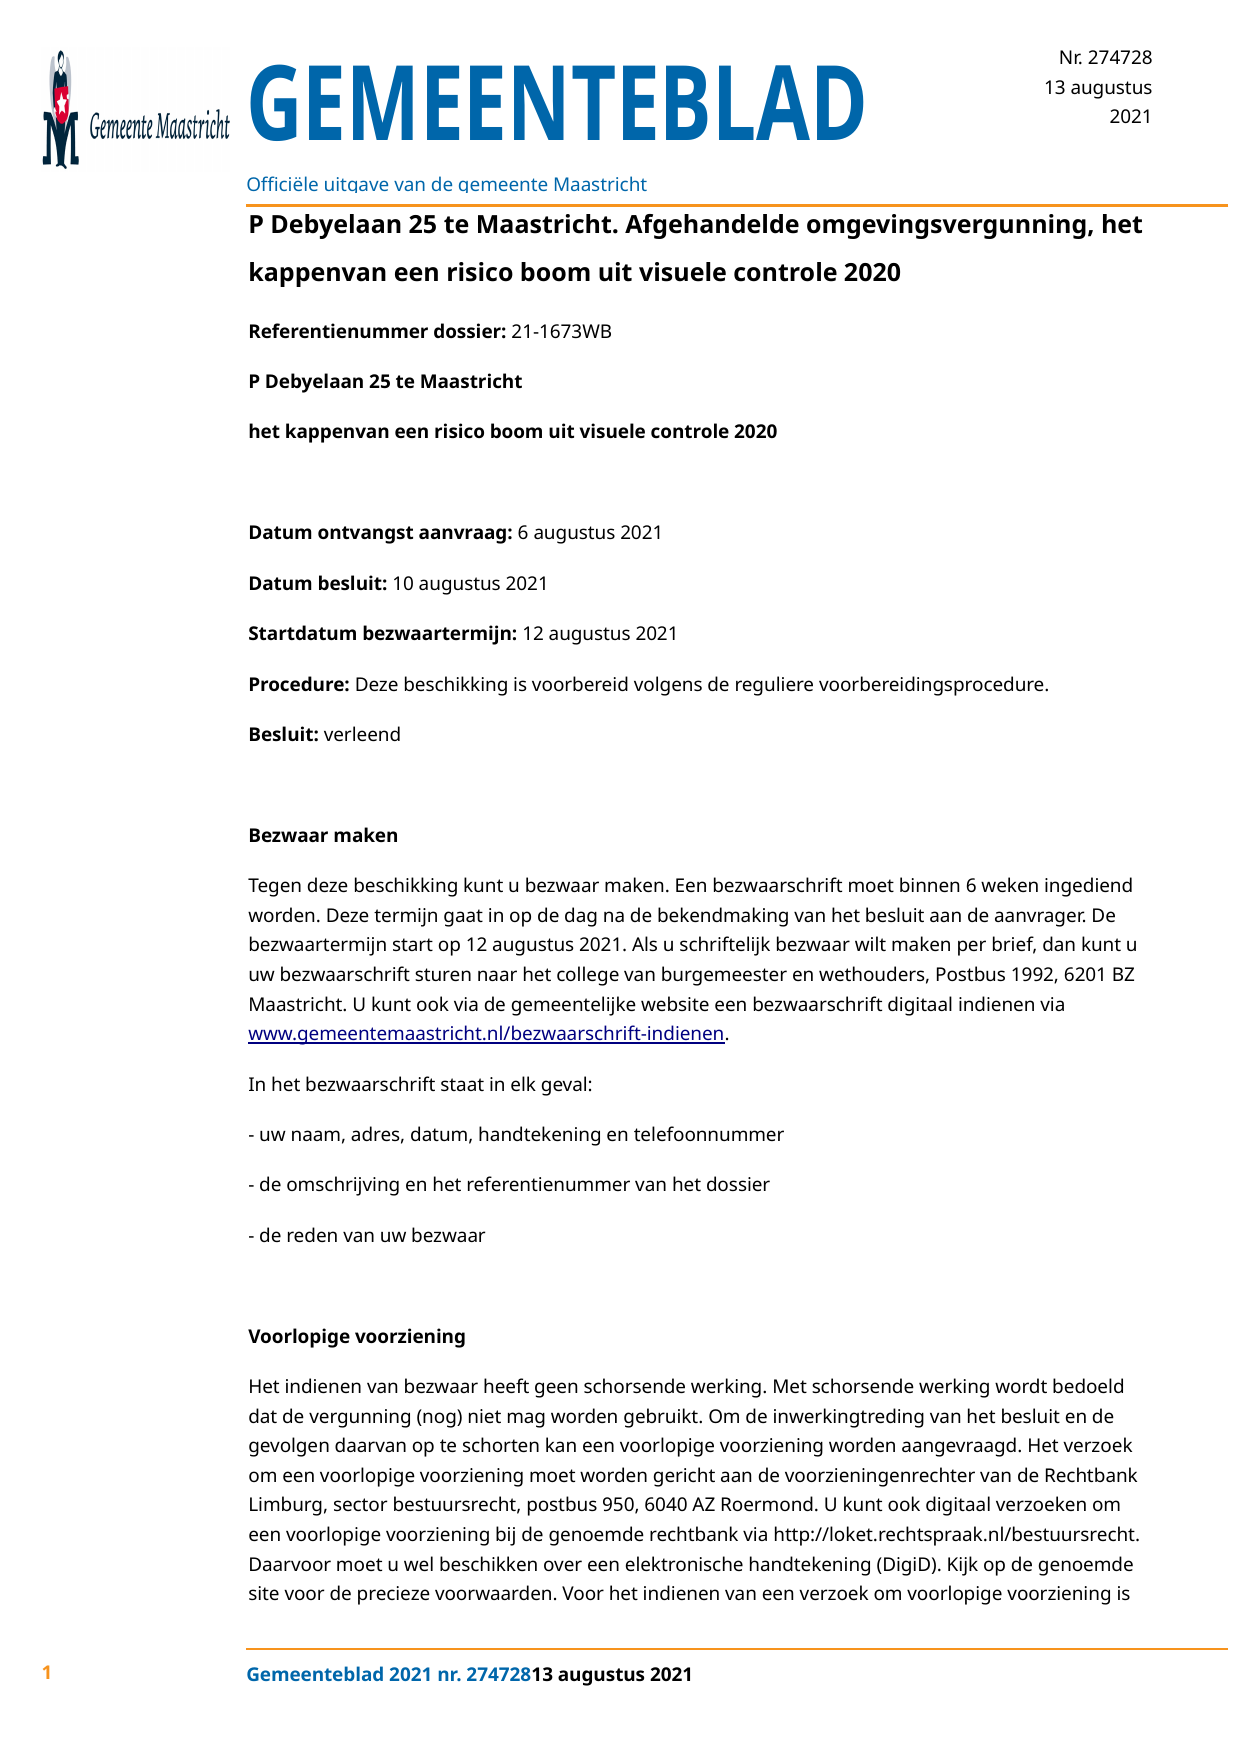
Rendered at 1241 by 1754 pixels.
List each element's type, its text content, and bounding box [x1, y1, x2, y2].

text - de reden van uw bezwaar [248, 1222, 1152, 1248]
text Het indienen van bezwaar heeft geen schorsende werking. Met schorsende werking wordt bedoeld dat de vergunning (nog) niet mag worden gebruikt. Om de inwerkingtreding van het besluit en de gevolgen daarvan op te schorten kan een voorlopige voorziening worden aangevraagd. Het verzoek om een voorlopige voorziening moet worden gericht aan de voorzieningenrechter van de Rechtbank Limburg, sector bestuursrecht, postbus 950, 6040 AZ Roermond. U kunt ook digitaal verzoeken om een voorlopige voorziening bij de genoemde rechtbank via http://loket.rechtspraak.nl/bestuursrecht. Daarvoor moet u wel beschikken over een elektronische handtekening (DigiD). Kijk op de genoemde site voor de precieze voorwaarden. Voor het indienen van een verzoek om voorlopige voorziening is [248, 1373, 1152, 1606]
text - uw naam, adres, datum, handtekening en telefoonnummer [248, 1121, 1152, 1147]
text Startdatum bezwaartermijn: 12 augustus 2021 [248, 620, 1152, 646]
text P Debyelaan 25 te Maastricht [248, 368, 1152, 394]
picture [41, 47, 231, 172]
text Tegen deze beschikking kunt u bezwaar maken. Een bezwaarschrift moet binnen 6 weken ingediend worden. Deze termijn gaat in op de dag na de bekendmaking van het besluit aan de aanvrager. De bezwaartermijn start op 12 augustus 2021. Als u schriftelijk bezwaar wilt maken per brief, dan kunt u uw bezwaarschrift sturen naar het college van burgemeester en wethouders, Postbus 1992, 6201 BZ Maastricht. U kunt ook via de gemeentelijke website een bezwaarschrift digitaal indienen via www.gemeentemaastricht.nl/bezwaarschrift-indienen. [248, 872, 1152, 1046]
text het kappenvan een risico boom uit visuele controle 2020 [248, 419, 1152, 444]
text P Debyelaan 25 te Maastricht. Afgehandelde omgevingsvergunning, het kappenvan een risico boom uit visuele controle 2020 [248, 207, 1152, 288]
text Besluit: verleend [248, 721, 1152, 747]
text Datum ontvangst aanvraag: 6 augustus 2021 [248, 519, 1152, 545]
text Datum besluit: 10 augustus 2021 [248, 570, 1152, 596]
text Bezwaar maken [248, 822, 1152, 848]
text Referentienummer dossier: 21-1673WB [248, 318, 1152, 344]
text Voorlopige voorziening [248, 1323, 1152, 1349]
text In het bezwaarschrift staat in elk geval: [248, 1071, 1152, 1097]
text - de omschrijving en het referentienummer van het dossier [248, 1172, 1152, 1197]
text Procedure: Deze beschikking is voorbereid volgens de reguliere voorbereidingsprocedure. [248, 671, 1152, 697]
